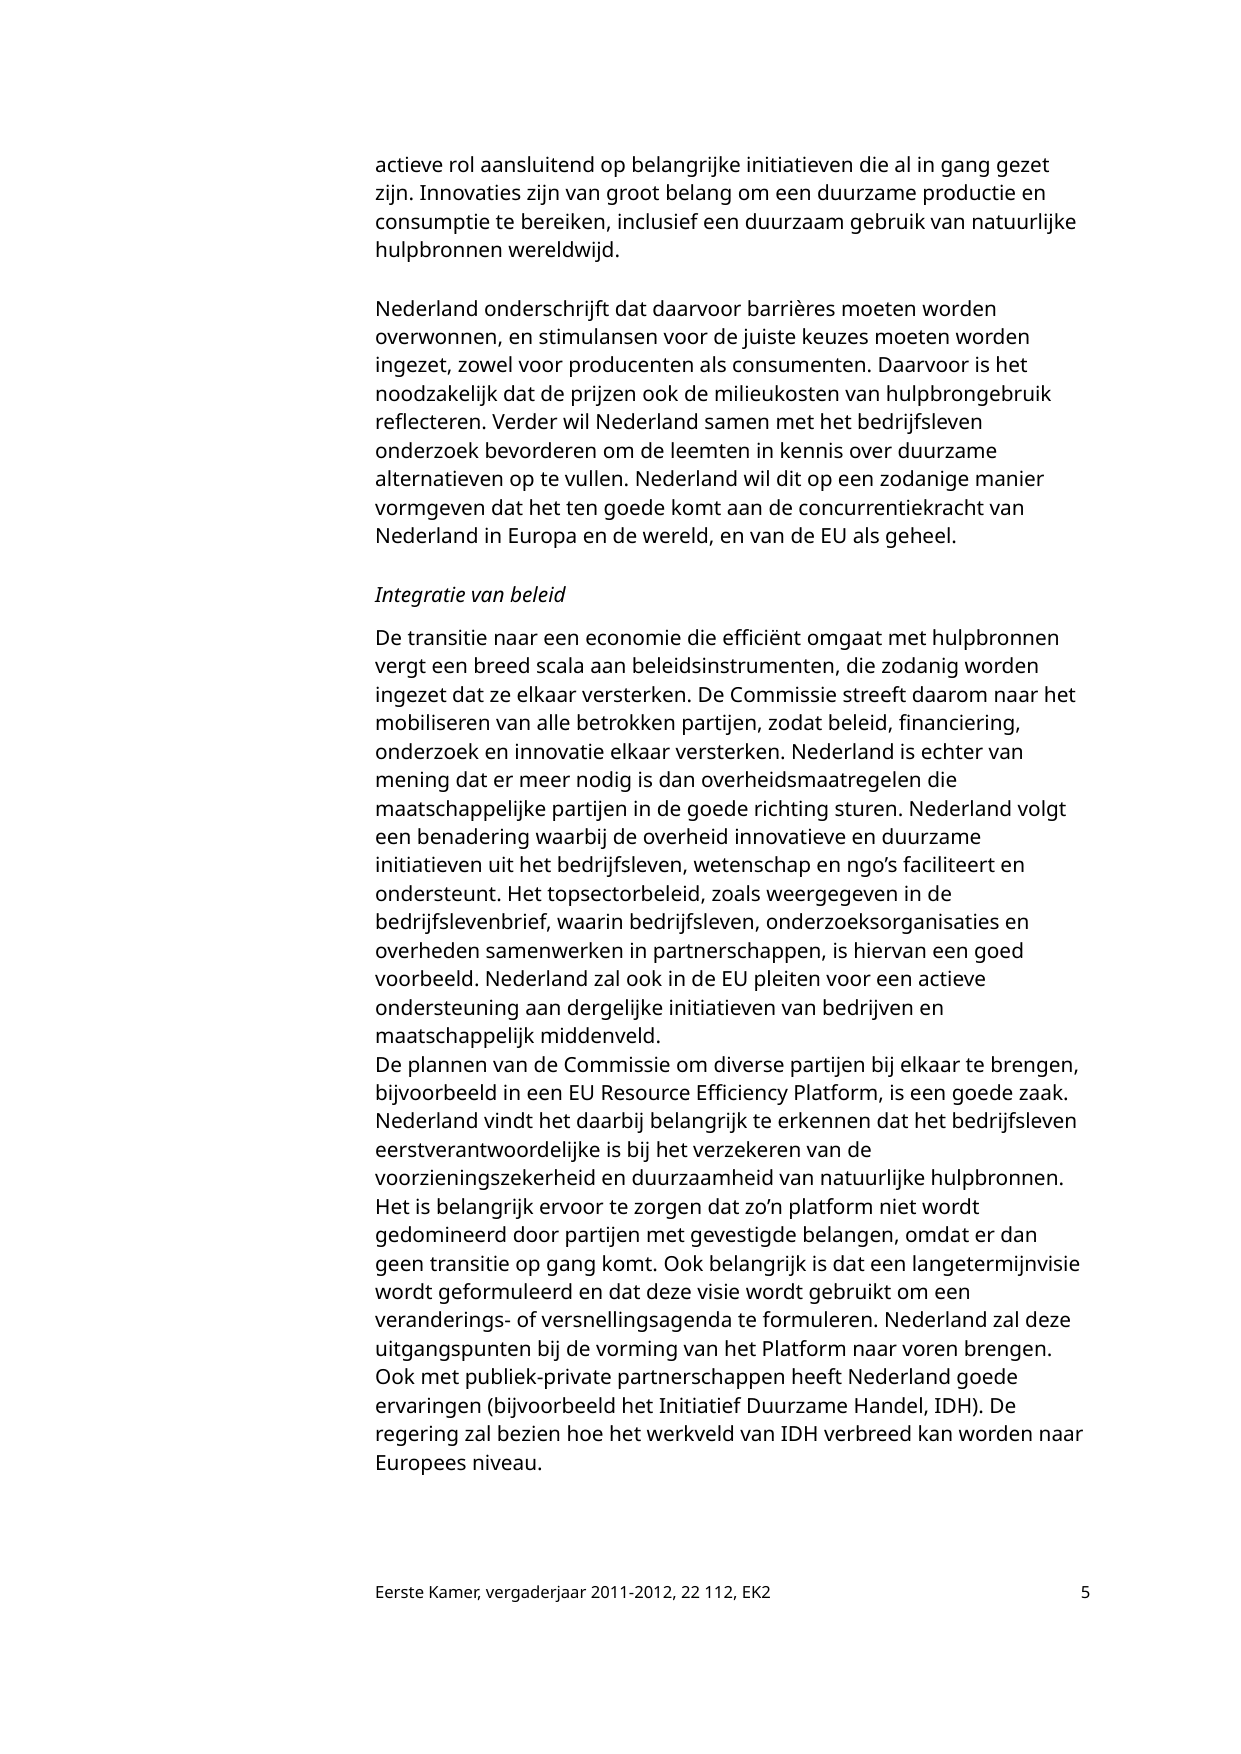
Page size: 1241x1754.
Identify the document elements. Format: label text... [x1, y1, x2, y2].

text Nederland onderschrijft dat daarvoor barrières moeten worden overwonnen, en stimulansen voor de juiste keuzes moeten worden ingezet, zowel voor producenten als consumenten. Daarvoor is het noodzakelijk dat de prijzen ook de milieukosten van hulpbrongebruik reflecteren. Verder wil Nederland samen met het bedrijfsleven onderzoek bevorderen om de leemten in kennis over duurzame alternatieven op te vullen. Nederland wil dit op een zodanige manier vormgeven dat het ten goede komt aan de concurrentiekracht van Nederland in Europa en de wereld, en van de EU als geheel. [375, 294, 1090, 550]
text De transitie naar een economie die efficiënt omgaat met hulpbronnen vergt een breed scala aan beleidsinstrumenten, die zodanig worden ingezet dat ze elkaar versterken. De Commissie streeft daarom naar het mobiliseren van alle betrokken partijen, zodat beleid, financiering, onderzoek en innovatie elkaar versterken. Nederland is echter van mening dat er meer nodig is dan overheidsmaatregelen die maatschappelijke partijen in de goede richting sturen. Nederland volgt een benadering waarbij de overheid innovatieve en duurzame initiatieven uit het bedrijfsleven, wetenschap en ngo’s faciliteert en ondersteunt. Het topsectorbeleid, zoals weergegeven in de bedrijfslevenbrief, waarin bedrijfsleven, onderzoeksorganisaties en overheden samenwerken in partnerschappen, is hiervan een goed voorbeeld. Nederland zal ook in de EU pleiten voor een actieve ondersteuning aan dergelijke initiatieven van bedrijven en maatschappelijk middenveld. [375, 623, 1090, 1050]
text actieve rol aansluitend op belangrijke initiatieven die al in gang gezet zijn. Innovaties zijn van groot belang om een duurzame productie en consumptie te bereiken, inclusief een duurzaam gebruik van natuurlijke hulpbronnen wereldwijd. [375, 150, 1090, 264]
text De plannen van de Commissie om diverse partijen bij elkaar te brengen, bijvoorbeeld in een EU Resource Efficiency Platform, is een goede zaak. Nederland vindt het daarbij belangrijk te erkennen dat het bedrijfsleven eerstverantwoordelijke is bij het verzekeren van de voorzieningszekerheid en duurzaamheid van natuurlijke hulpbronnen. Het is belangrijk ervoor te zorgen dat zo’n platform niet wordt gedomineerd door partijen met gevestigde belangen, omdat er dan geen transitie op gang komt. Ook belangrijk is dat een langetermijnvisie wordt geformuleerd en dat deze visie wordt gebruikt om een veranderings- of versnellingsagenda te formuleren. Nederland zal deze uitgangspunten bij de vorming van het Platform naar voren brengen. Ook met publiek-private partnerschappen heeft Nederland goede ervaringen (bijvoorbeeld het Initiatief Duurzame Handel, IDH). De regering zal bezien hoe het werkveld van IDH verbreed kan worden naar Europees niveau. [375, 1050, 1090, 1476]
text Integratie van beleid [375, 580, 1090, 608]
